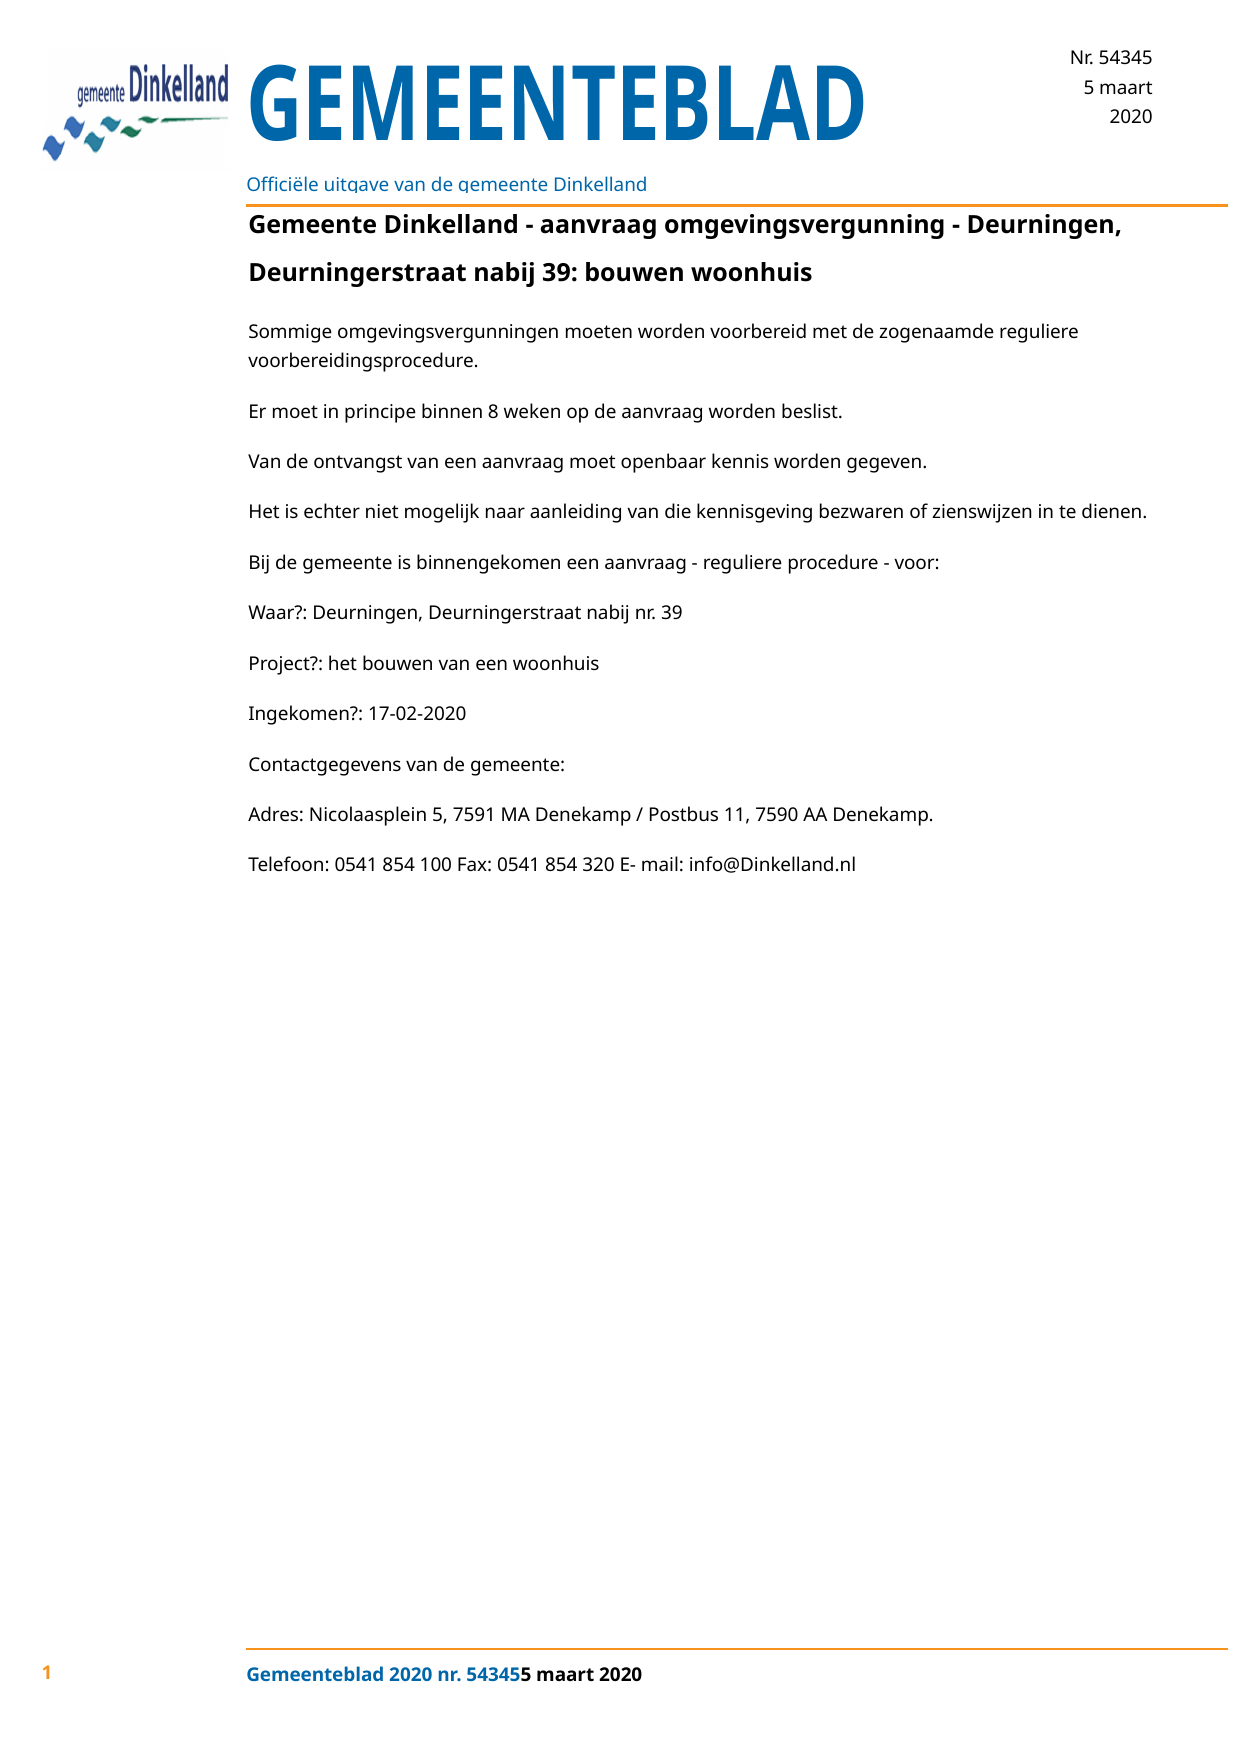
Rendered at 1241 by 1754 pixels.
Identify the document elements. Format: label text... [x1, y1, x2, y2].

text Adres: Nicolaasplein 5, 7591 MA Denekamp / Postbus 11, 7590 AA Denekamp. [248, 801, 1152, 827]
text Gemeente Dinkelland - aanvraag omgevingsvergunning - Deurningen, Deurningerstraat nabij 39: bouwen woonhuis [248, 207, 1152, 288]
text Bij de gemeente is binnengekomen een aanvraag - reguliere procedure - voor: [248, 549, 1152, 575]
text Waar?: Deurningen, Deurningerstraat nabij nr. 39 [248, 599, 1152, 625]
text Het is echter niet mogelijk naar aanleiding van die kennisgeving bezwaren of zienswijzen in te dienen. [248, 499, 1152, 524]
text Ingekomen?: 17-02-2020 [248, 700, 1152, 726]
text Telefoon: 0541 854 100 Fax: 0541 854 320 E- mail: info@Dinkelland.nl [248, 852, 1152, 877]
picture [41, 47, 231, 172]
text Project?: het bouwen van een woonhuis [248, 650, 1152, 676]
text Van de ontvangst van een aanvraag moet openbaar kennis worden gegeven. [248, 448, 1152, 474]
text Er moet in principe binnen 8 weken op de aanvraag worden beslist. [248, 398, 1152, 424]
text Contactgegevens van de gemeente: [248, 751, 1152, 777]
text Sommige omgevingsvergunningen moeten worden voorbereid met de zogenaamde reguliere voorbereidingsprocedure. [248, 318, 1152, 373]
